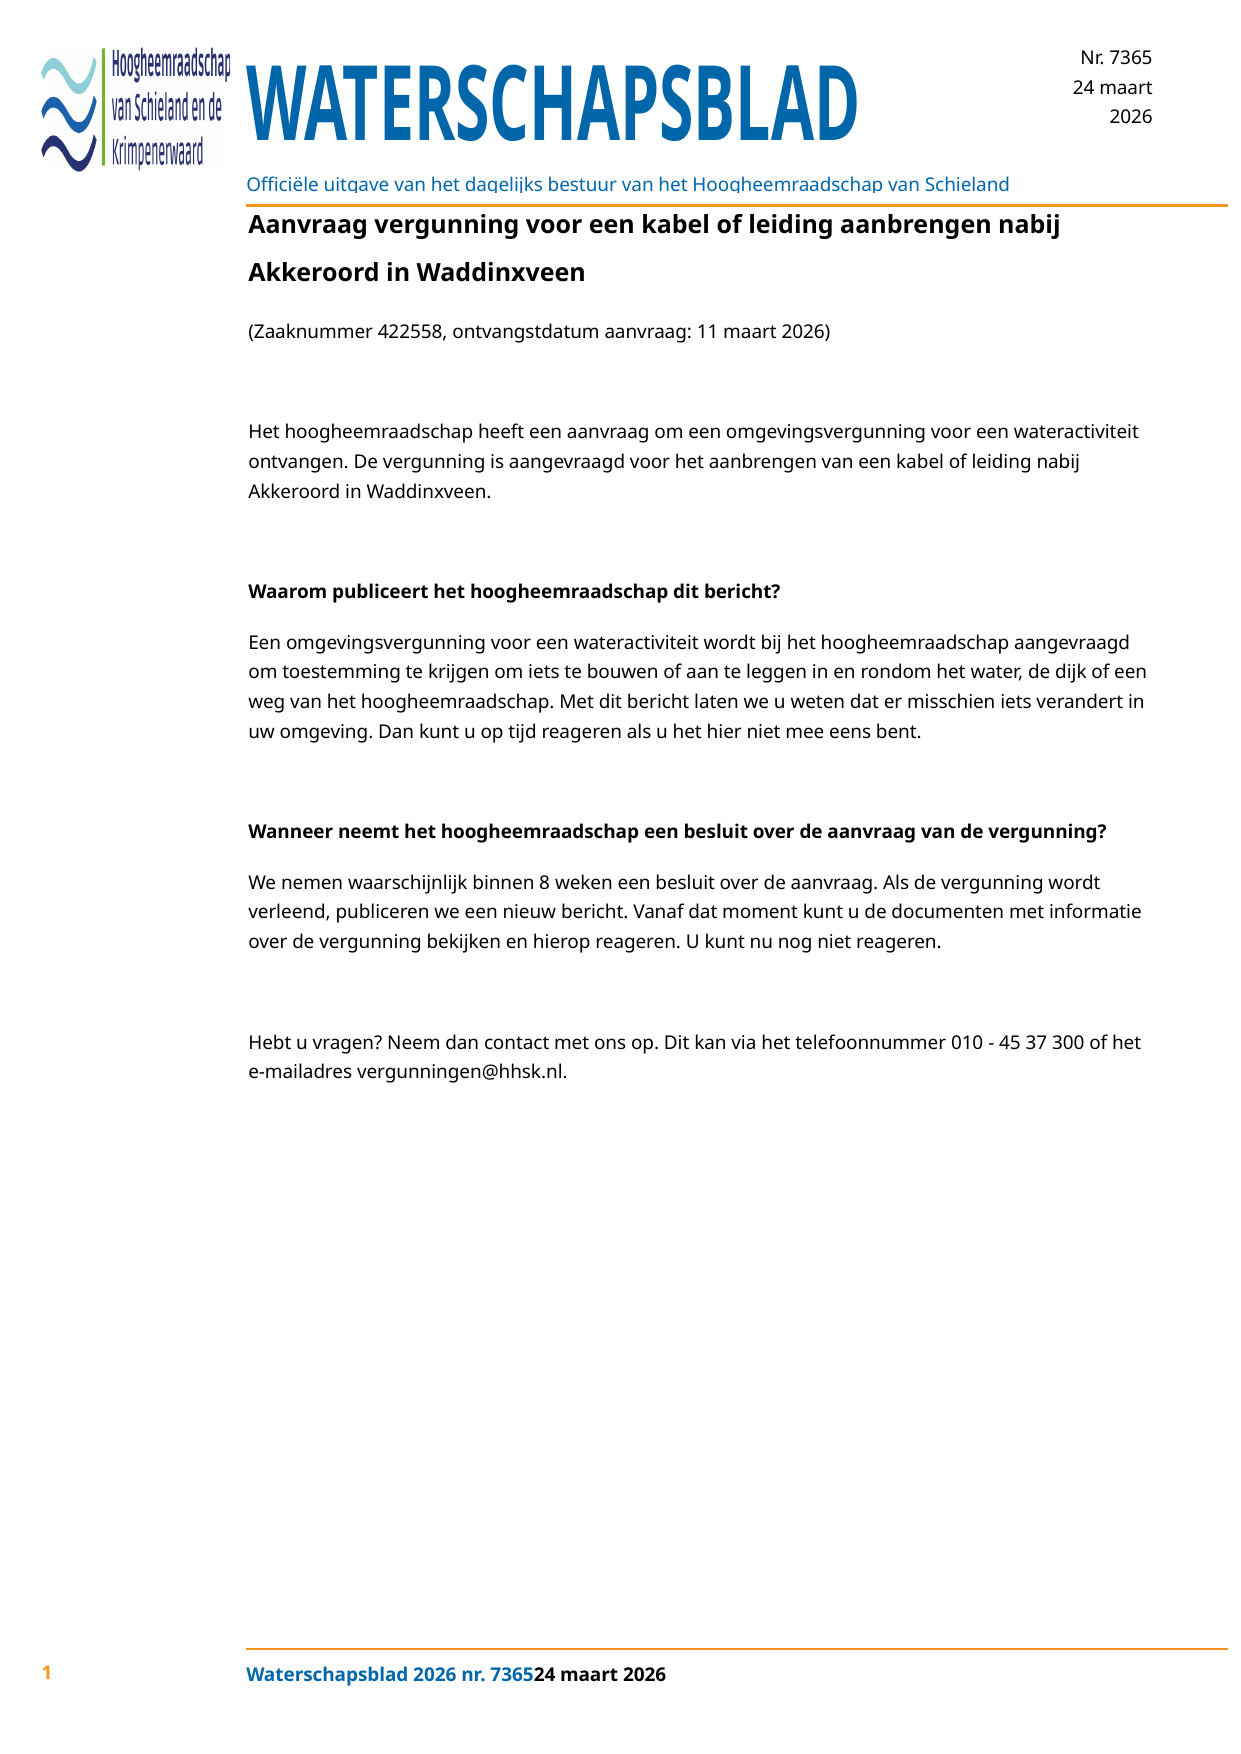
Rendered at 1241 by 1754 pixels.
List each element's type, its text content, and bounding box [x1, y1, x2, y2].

text Wanneer neemt het hoogheemraadschap een besluit over de aanvraag van de vergunning? [248, 819, 1152, 844]
text Een omgevingsvergunning voor een wateractiviteit wordt bij het hoogheemraadschap aangevraagd om toestemming te krijgen om iets te bouwen of aan te leggen in en rondom het water, de dijk of een weg van het hoogheemraadschap. Met dit bericht laten we u weten dat er misschien iets verandert in uw omgeving. Dan kunt u op tijd reageren als u het hier niet mee eens bent. [248, 629, 1152, 744]
text (Zaaknummer 422558, ontvangstdatum aanvraag: 11 maart 2026) [248, 318, 1152, 344]
text Waarom publiceert het hoogheemraadschap dit bericht? [248, 579, 1152, 604]
text We nemen waarschijnlijk binnen 8 weken een besluit over de aanvraag. Als de vergunning wordt verleend, publiceren we een nieuw bericht. Vanaf dat moment kunt u de documenten met informatie over de vergunning bekijken en hierop reageren. U kunt nu nog niet reageren. [248, 869, 1152, 954]
text Het hoogheemraadschap heeft een aanvraag om een omgevingsvergunning voor een wateractiviteit ontvangen. De vergunning is aangevraagd voor het aanbrengen van een kabel of leiding nabij Akkeroord in Waddinxveen. [248, 419, 1152, 504]
text Hebt u vragen? Neem dan contact met ons op. Dit kan via het telefoonnummer 010 - 45 37 300 of het e-mailadres vergunningen@hhsk.nl. [248, 1029, 1152, 1084]
picture [41, 47, 231, 172]
text Aanvraag vergunning voor een kabel of leiding aanbrengen nabij Akkeroord in Waddinxveen [248, 207, 1152, 288]
